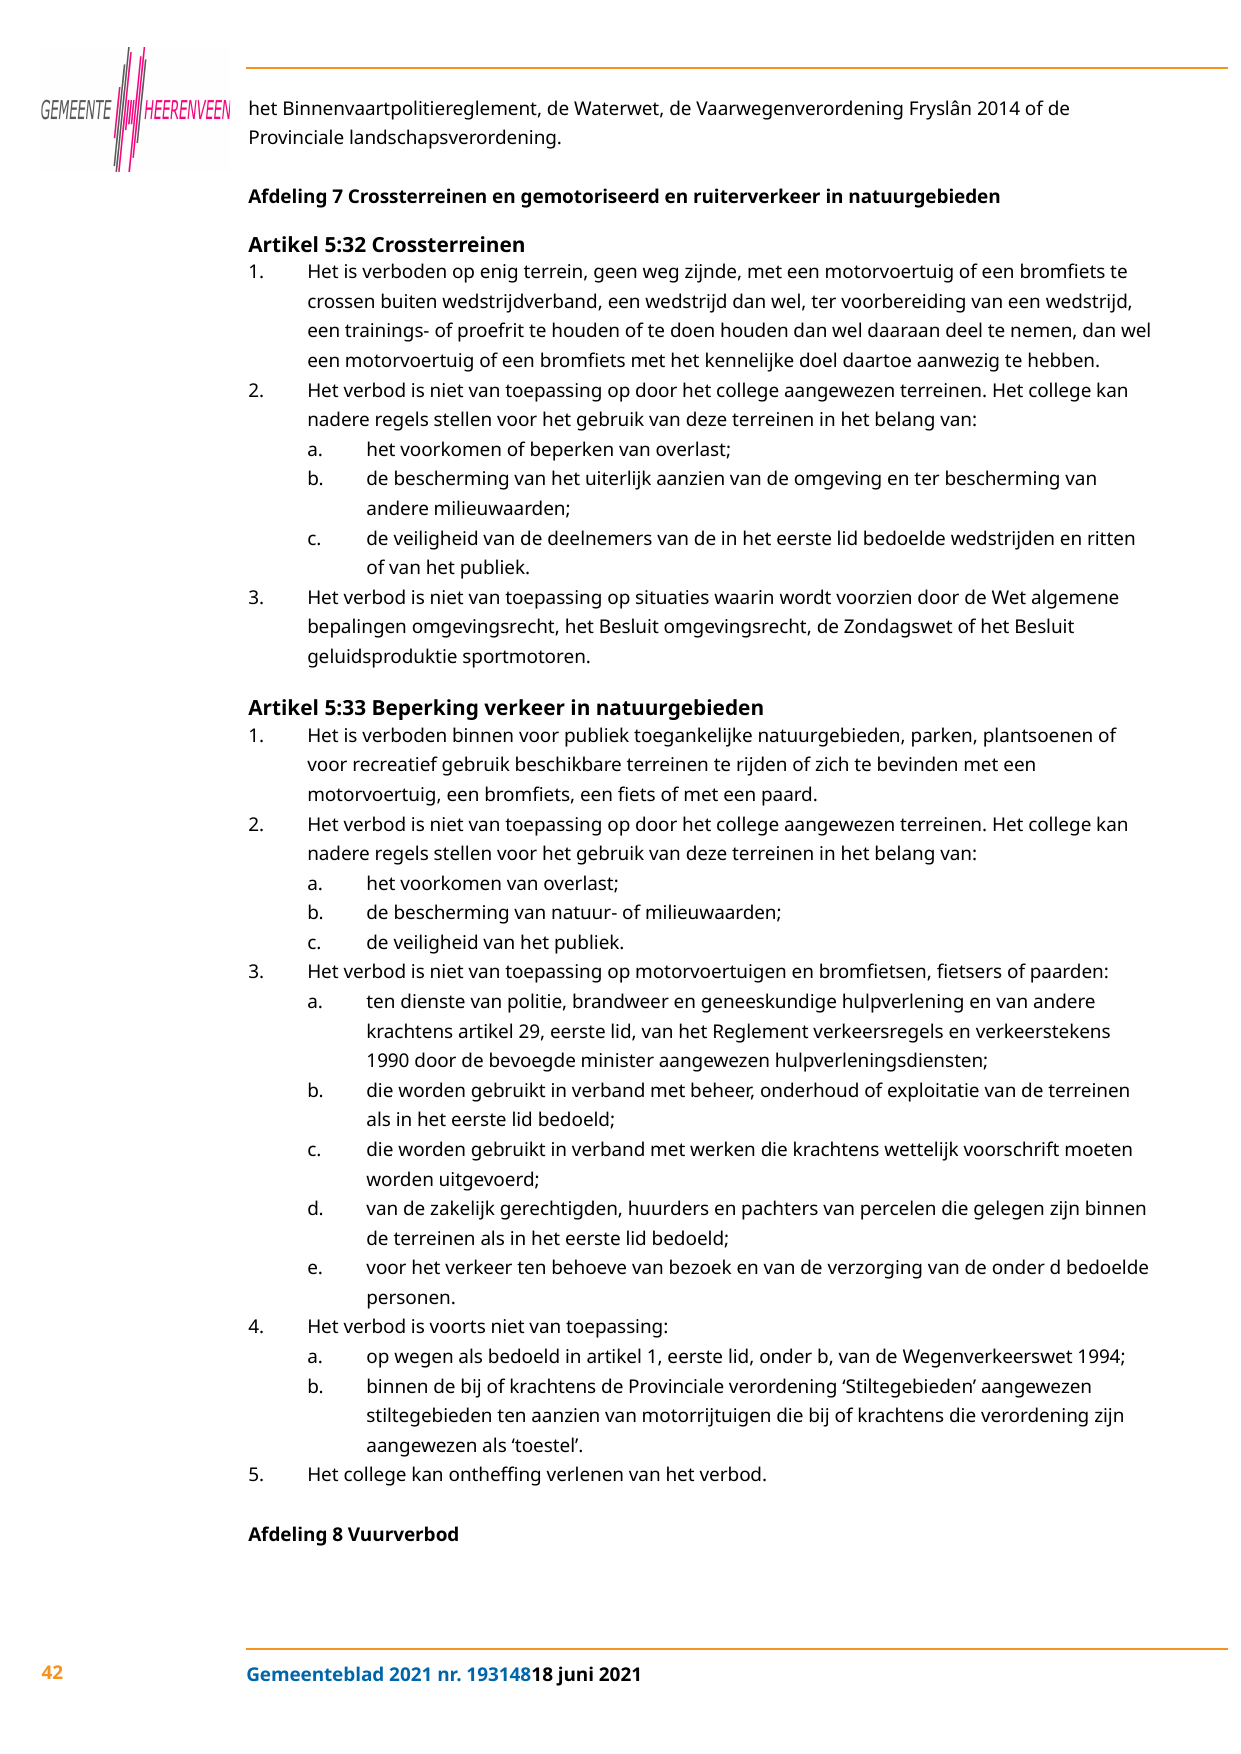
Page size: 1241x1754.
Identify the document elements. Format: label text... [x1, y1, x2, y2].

text Afdeling 7 Crossterreinen en gemotoriseerd en ruiterverkeer in natuurgebieden [248, 183, 1152, 209]
list die worden gebruikt in verband met werken die krachtens wettelijk voorschrift moeten worden uitgevoerd; [307, 1136, 1152, 1191]
list Het verbod is niet van toepassing op door het college aangewezen terreinen. Het college kan nadere regels stellen voor het gebruik van deze terreinen in het belang van: [248, 811, 1152, 866]
list Het verbod is niet van toepassing op motorvoertuigen en bromfietsen, fietsers of paarden: [248, 959, 1152, 984]
list die worden gebruikt in verband met beheer, onderhoud of exploitatie van de terreinen als in het eerste lid bedoeld; [307, 1077, 1152, 1132]
list het voorkomen of beperken van overlast; [307, 436, 1152, 462]
list het voorkomen van overlast; [307, 870, 1152, 896]
text Afdeling 8 Vuurverbod [248, 1521, 1152, 1546]
list de bescherming van het uiterlijk aanzien van de omgeving en ter bescherming van andere milieuwaarden; [307, 466, 1152, 521]
text Artikel 5:33 Beperking verkeer in natuurgebieden [248, 693, 1152, 722]
picture [41, 47, 231, 172]
list Het verbod is niet van toepassing op door het college aangewezen terreinen. Het college kan nadere regels stellen voor het gebruik van deze terreinen in het belang van: [248, 377, 1152, 432]
list de veiligheid van het publiek. [307, 929, 1152, 955]
list Het is verboden op enig terrein, geen weg zijnde, met een motorvoertuig of een bromfiets te crossen buiten wedstrijdverband, een wedstrijd dan wel, ter voorbereiding van een wedstrijd, een trainings- of proefrit te houden of te doen houden dan wel daaraan deel te nemen, dan wel een motorvoertuig of een bromfiets met het kennelijke doel daartoe aanwezig te hebben. [248, 258, 1152, 373]
list op wegen als bedoeld in artikel 1, eerste lid, onder b, van de Wegenverkeerswet 1994; [307, 1343, 1152, 1369]
text het Binnenvaartpolitiereglement, de Waterwet, de Vaarwegenverordening Fryslân 2014 of de Provinciale landschapsverordening. [248, 95, 1152, 150]
list voor het verkeer ten behoeve van bezoek en van de verzorging van de onder d bedoelde personen. [307, 1254, 1152, 1310]
text Artikel 5:32 Crossterreinen [248, 230, 1152, 258]
list Het verbod is niet van toepassing op situaties waarin wordt voorzien door de Wet algemene bepalingen omgevingsrecht, het Besluit omgevingsrecht, de Zondagswet of het Besluit geluidsproduktie sportmotoren. [248, 584, 1152, 669]
list de veiligheid van de deelnemers van de in het eerste lid bedoelde wedstrijden en ritten of van het publiek. [307, 525, 1152, 580]
list van de zakelijk gerechtigden, huurders en pachters van percelen die gelegen zijn binnen de terreinen als in het eerste lid bedoeld; [307, 1195, 1152, 1251]
list Het verbod is voorts niet van toepassing: [248, 1314, 1152, 1339]
list Het is verboden binnen voor publiek toegankelijke natuurgebieden, parken, plantsoenen of voor recreatief gebruik beschikbare terreinen te rijden of zich te bevinden met een motorvoertuig, een bromfiets, een fiets of met een paard. [248, 722, 1152, 807]
list Het college kan ontheffing verlenen van het verbod. [248, 1462, 1152, 1487]
list binnen de bij of krachtens de Provinciale verordening ‘Stiltegebieden’ aangewezen stiltegebieden ten aanzien van motorrijtuigen die bij of krachtens die verordening zijn aangewezen als ‘toestel’. [307, 1373, 1152, 1458]
list ten dienste van politie, brandweer en geneeskundige hulpverlening en van andere krachtens artikel 29, eerste lid, van het Reglement verkeersregels en verkeerstekens 1990 door de bevoegde minister aangewezen hulpverleningsdiensten; [307, 988, 1152, 1073]
list de bescherming van natuur- of milieuwaarden; [307, 899, 1152, 925]
